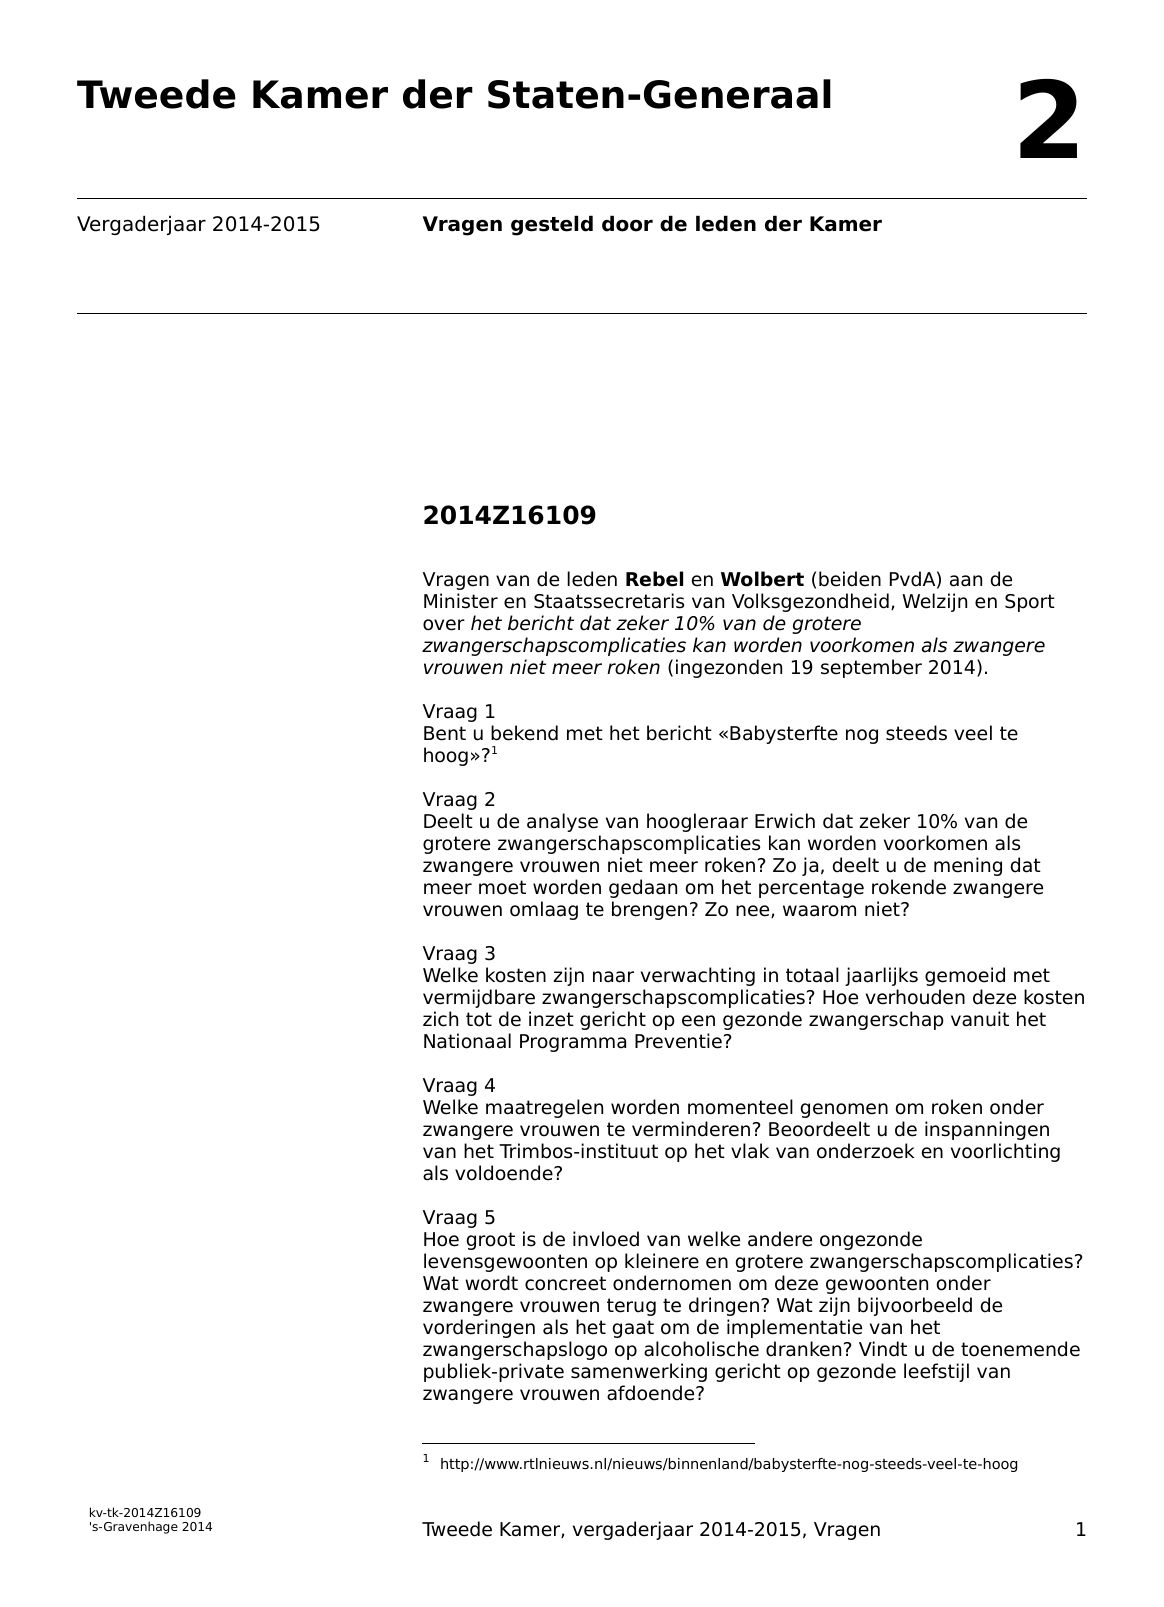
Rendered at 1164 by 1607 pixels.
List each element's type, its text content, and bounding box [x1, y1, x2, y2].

text http://www.rtlnieuws.nl/nieuws/binnenland/babysterfte-nog-steeds-veel-te-hoog [422, 1452, 1087, 1474]
text kv-tk-2014Z16109 [88, 1506, 323, 1520]
text Welke kosten zijn naar verwachting in totaal jaarlijks gemoeid met vermijdbare zwangerschapscomplicaties? Hoe verhouden deze kosten zich tot de inzet gericht op een gezonde zwangerschap vanuit het Nationaal Programma Preventie? [422, 965, 1087, 1053]
text 's-Gravenhage 2014 [88, 1520, 323, 1534]
text Vraag 2 [422, 789, 1087, 811]
text Vraag 3 [422, 943, 1087, 965]
text Deelt u de analyse van hoogleraar Erwich dat zeker 10% van de grotere zwangerschapscomplicaties kan worden voorkomen als zwangere vrouwen niet meer roken? Zo ja, deelt u de mening dat meer moet worden gedaan om het percentage rokende zwangere vrouwen omlaag te brengen? Zo nee, waarom niet? [422, 811, 1087, 921]
text Vraag 1 [422, 701, 1087, 723]
text 2014Z16109 [422, 501, 1087, 531]
text Hoe groot is de invloed van welke andere ongezonde levensgewoonten op kleinere en grotere zwangerschapscomplicaties? Wat wordt concreet ondernomen om deze gewoonten onder zwangere vrouwen terug te dringen? Wat zijn bijvoorbeeld de vorderingen als het gaat om de implementatie van het zwangerschapslogo op alcoholische dranken? Vindt u de toenemende publiek-private samenwerking gericht op gezonde leefstijl van zwangere vrouwen afdoende? [422, 1229, 1087, 1405]
text Welke maatregelen worden momenteel genomen om roken onder zwangere vrouwen te verminderen? Beoordeelt u de inspanningen van het Trimbos-instituut op het vlak van onderzoek en voorlichting als voldoende? [422, 1097, 1087, 1185]
text Vraag 4 [422, 1075, 1087, 1097]
table_header Tweede Kamer der Staten-Generaal [77, 59, 886, 198]
table_header 2 [886, 59, 1087, 198]
text Vragen van de leden Rebel en Wolbert (beiden PvdA) aan de Minister en Staatssecretaris van Volksgezondheid, Welzijn en Sport over het bericht dat zeker 10% van de grotere zwangerschapscomplicaties kan worden voorkomen als zwangere vrouwen niet meer roken (ingezonden 19 september 2014). [422, 569, 1087, 679]
table_cell Vragen gesteld door de leden der Kamer [422, 199, 1087, 313]
text Bent u bekend met het bericht «Babysterfte nog steeds veel te hoog»? [422, 723, 1087, 767]
table_cell Vergaderjaar 2014-2015 [77, 199, 422, 313]
text Vraag 5 [422, 1207, 1087, 1229]
